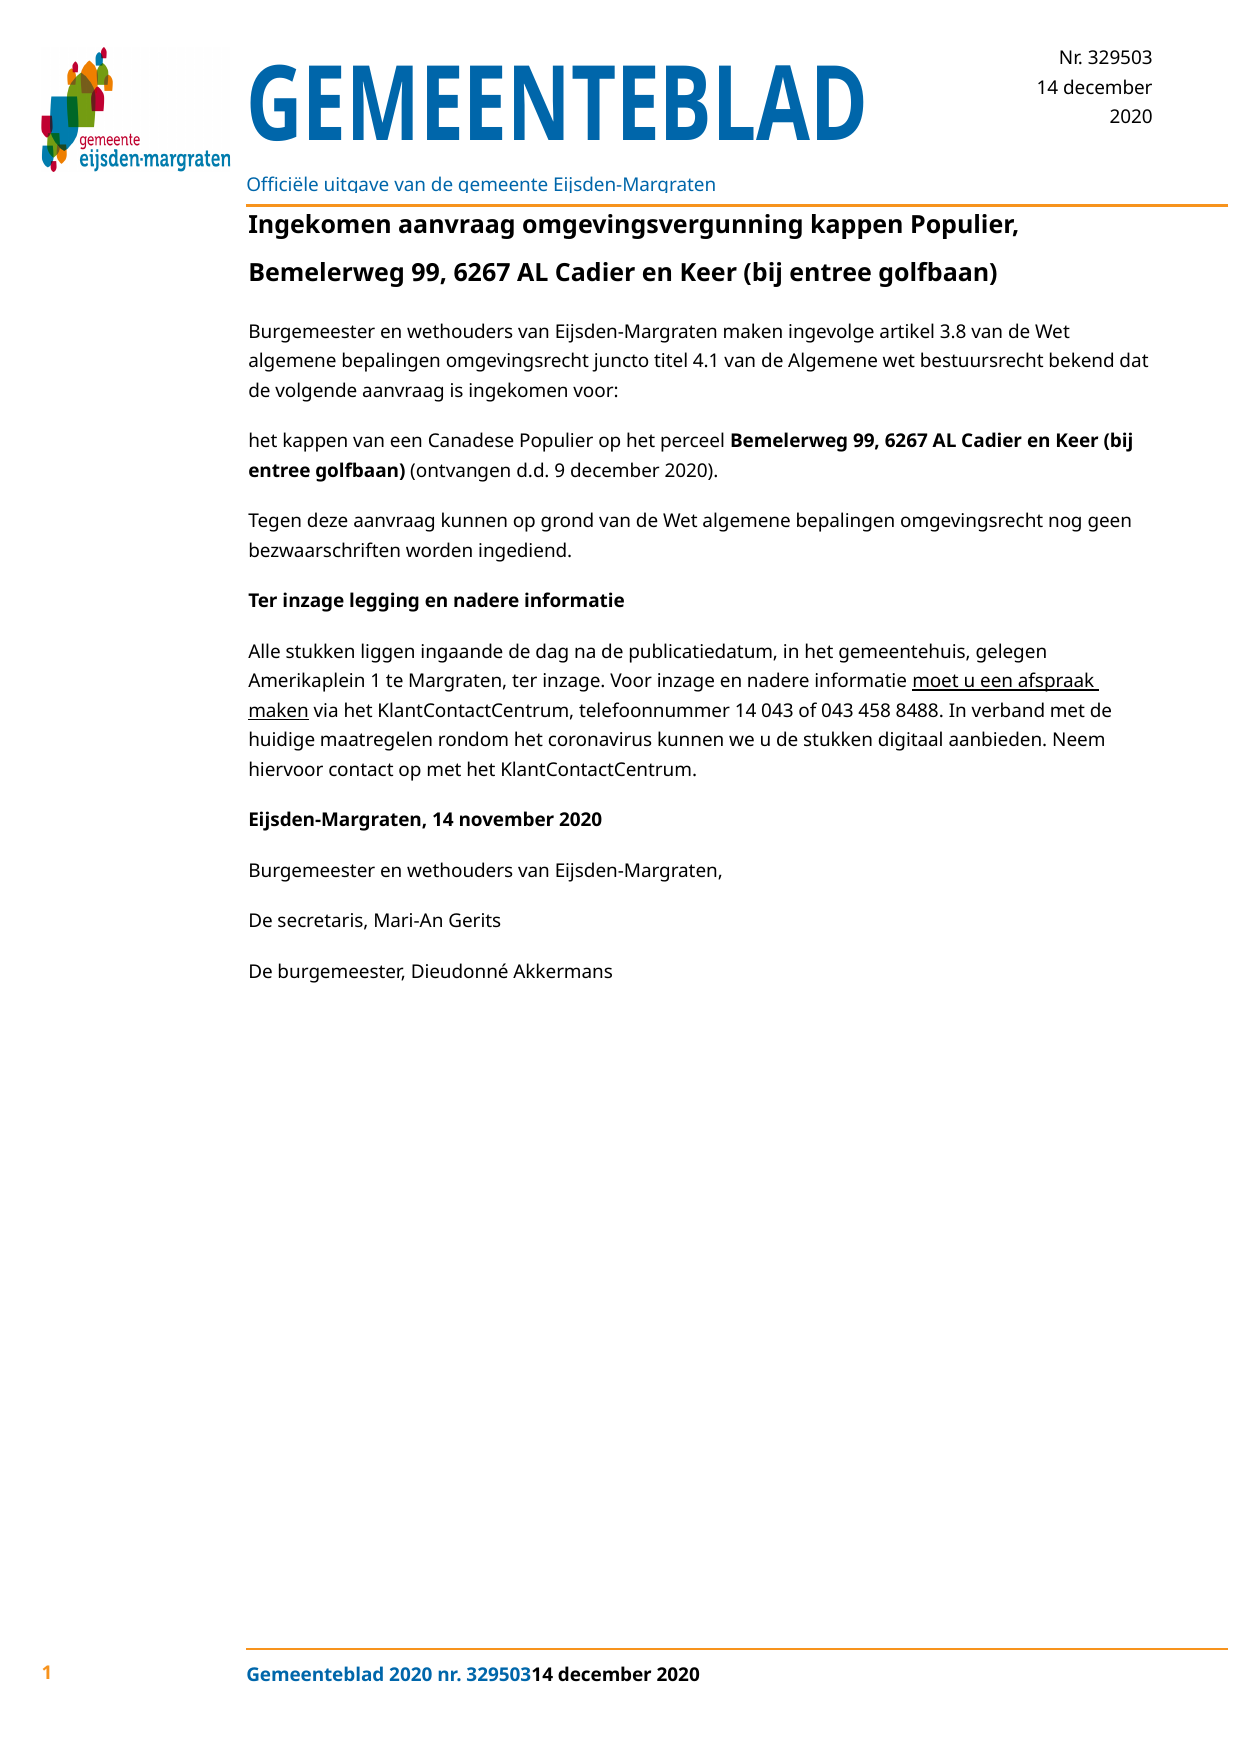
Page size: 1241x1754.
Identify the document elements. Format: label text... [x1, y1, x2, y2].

text Burgemeester en wethouders van Eijsden-Margraten, [248, 857, 1152, 883]
picture [41, 47, 231, 172]
text Ter inzage legging en nadere informatie [248, 587, 1152, 613]
text De secretaris, Mari-An Gerits [248, 907, 1152, 933]
text Alle stukken liggen ingaande de dag na de publicatiedatum, in het gemeentehuis, gelegen Amerikaplein 1 te Margraten, ter inzage. Voor inzage en nadere informatie moet u een afspraak maken via het KlantContactCentrum, telefoonnummer 14 043 of 043 458 8488. In verband met de huidige maatregelen rondom het coronavirus kunnen we u de stukken digitaal aanbieden. Neem hiervoor contact op met het KlantContactCentrum. [248, 638, 1152, 782]
text Eijsden-Margraten, 14 november 2020 [248, 807, 1152, 832]
text Ingekomen aanvraag omgevingsvergunning kappen Populier, Bemelerweg 99, 6267 AL Cadier en Keer (bij entree golfbaan) [248, 207, 1152, 288]
text Burgemeester en wethouders van Eijsden-Margraten maken ingevolge artikel 3.8 van de Wet algemene bepalingen omgevingsrecht juncto titel 4.1 van de Algemene wet bestuursrecht bekend dat de volgende aanvraag is ingekomen voor: [248, 318, 1152, 403]
text Tegen deze aanvraag kunnen op grond van de Wet algemene bepalingen omgevingsrecht nog geen bezwaarschriften worden ingediend. [248, 507, 1152, 563]
text De burgemeester, Dieudonné Akkermans [248, 958, 1152, 984]
text het kappen van een Canadese Populier op het perceel Bemelerweg 99, 6267 AL Cadier en Keer (bij entree golfbaan) (ontvangen d.d. 9 december 2020). [248, 427, 1152, 483]
